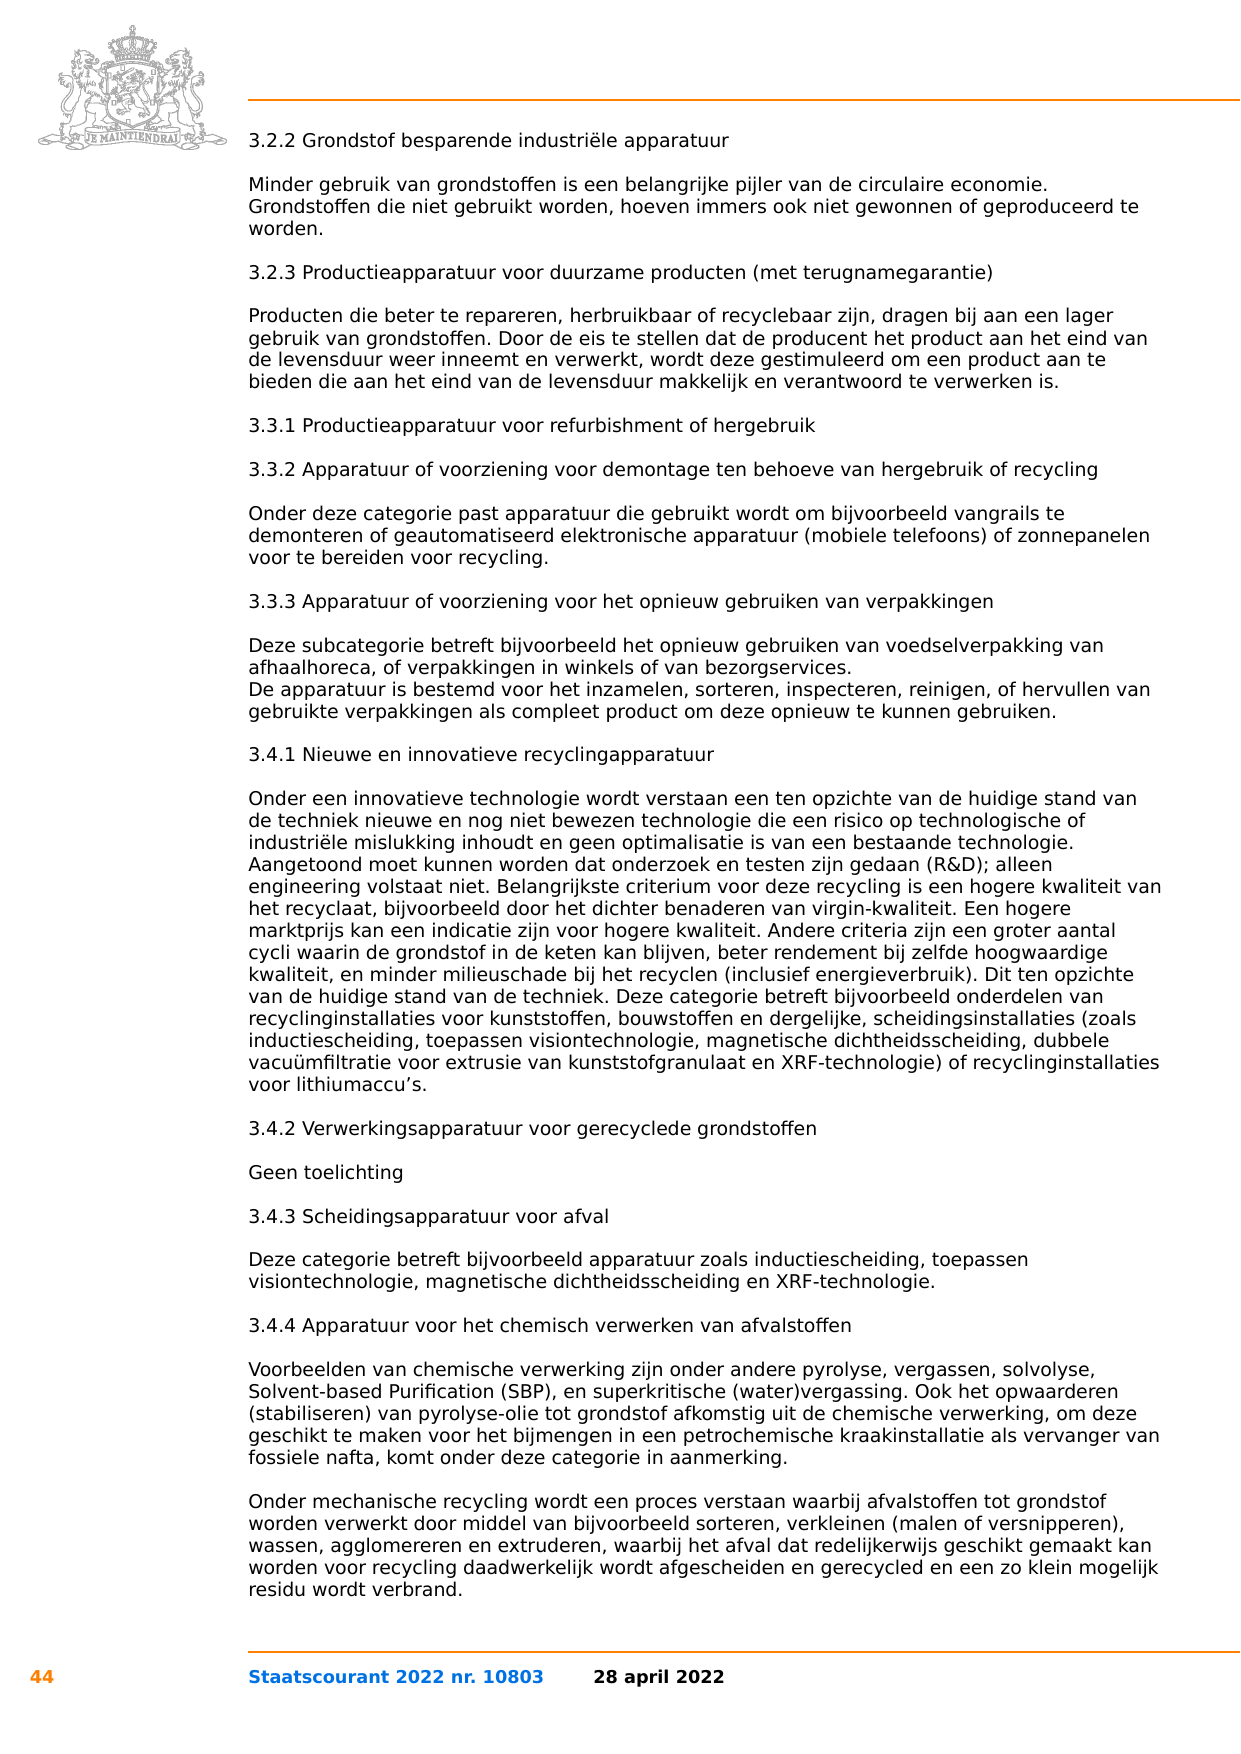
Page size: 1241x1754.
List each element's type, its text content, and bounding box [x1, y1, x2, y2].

subtitle 3.2.2 Grondstof besparende industriële apparatuur [248, 130, 1163, 152]
text Deze categorie betreft bijvoorbeeld apparatuur zoals inductiescheiding, toepassen visiontechnologie, magnetische dichtheidsscheiding en XRF-technologie. [248, 1249, 1163, 1293]
text Minder gebruik van grondstoffen is een belangrijke pijler van de circulaire economie. Grondstoffen die niet gebruikt worden, hoeven immers ook niet gewonnen of geproduceerd te worden. [248, 174, 1163, 240]
text Geen toelichting [248, 1162, 1163, 1184]
subtitle 3.3.3 Apparatuur of voorziening voor het opnieuw gebruiken van verpakkingen [248, 591, 1163, 613]
subtitle 3.3.2 Apparatuur of voorziening voor demontage ten behoeve van hergebruik of recycling [248, 459, 1163, 481]
subtitle 3.4.4 Apparatuur voor het chemisch verwerken van afvalstoffen [248, 1315, 1163, 1337]
text Producten die beter te repareren, herbruikbaar of recyclebaar zijn, dragen bij aan een lager gebruik van grondstoffen. Door de eis te stellen dat de producent het product aan het eind van de levensduur weer inneemt en verwerkt, wordt deze gestimuleerd om een product aan te bieden die aan het eind van de levensduur makkelijk en verantwoord te verwerken is. [248, 305, 1163, 393]
text De apparatuur is bestemd voor het inzamelen, sorteren, inspecteren, reinigen, of hervullen van gebruikte verpakkingen als compleet product om deze opnieuw te kunnen gebruiken. [248, 678, 1163, 722]
text Voorbeelden van chemische verwerking zijn onder andere pyrolyse, vergassen, solvolyse, Solvent-based Purification (SBP), en superkritische (water)vergassing. Ook het opwaarderen (stabiliseren) van pyrolyse-olie tot grondstof afkomstig uit de chemische verwerking, om deze geschikt te maken voor het bijmengen in een petrochemische kraakinstallatie als vervanger van fossiele nafta, komt onder deze categorie in aanmerking. [248, 1359, 1163, 1469]
subtitle 3.3.1 Productieapparatuur voor refurbishment of hergebruik [248, 415, 1163, 437]
picture [38, 25, 227, 150]
text Onder mechanische recycling wordt een proces verstaan waarbij afvalstoffen tot grondstof worden verwerkt door middel van bijvoorbeeld sorteren, verkleinen (malen of versnipperen), wassen, agglomereren en extruderen, waarbij het afval dat redelijkerwijs geschikt gemaakt kan worden voor recycling daadwerkelijk wordt afgescheiden en gerecycled en een zo klein mogelijk residu wordt verbrand. [248, 1491, 1163, 1601]
text Deze subcategorie betreft bijvoorbeeld het opnieuw gebruiken van voedselverpakking van afhaalhoreca, of verpakkingen in winkels of van bezorgservices. [248, 634, 1163, 678]
text Onder deze categorie past apparatuur die gebruikt wordt om bijvoorbeeld vangrails te demonteren of geautomatiseerd elektronische apparatuur (mobiele telefoons) of zonnepanelen voor te bereiden voor recycling. [248, 503, 1163, 569]
subtitle 3.4.3 Scheidingsapparatuur voor afval [248, 1206, 1163, 1227]
subtitle 3.4.2 Verwerkingsapparatuur voor gerecyclede grondstoffen [248, 1118, 1163, 1140]
subtitle 3.2.3 Productieapparatuur voor duurzame producten (met terugnamegarantie) [248, 262, 1163, 283]
text Onder een innovatieve technologie wordt verstaan een ten opzichte van de huidige stand van de techniek nieuwe en nog niet bewezen technologie die een risico op technologische of industriële mislukking inhoudt en geen optimalisatie is van een bestaande technologie. Aangetoond moet kunnen worden dat onderzoek en testen zijn gedaan (R&D); alleen engineering volstaat niet. Belangrijkste criterium voor deze recycling is een hogere kwaliteit van het recyclaat, bijvoorbeeld door het dichter benaderen van virgin-kwaliteit. Een hogere marktprijs kan een indicatie zijn voor hogere kwaliteit. Andere criteria zijn een groter aantal cycli waarin de grondstof in de keten kan blijven, beter rendement bij zelfde hoogwaardige kwaliteit, en minder milieuschade bij het recyclen (inclusief energieverbruik). Dit ten opzichte van de huidige stand van de techniek. Deze categorie betreft bijvoorbeeld onderdelen van recyclinginstallaties voor kunststoffen, bouwstoffen en dergelijke, scheidingsinstallaties (zoals inductiescheiding, toepassen visiontechnologie, magnetische dichtheidsscheiding, dubbele vacuümfiltratie voor extrusie van kunststofgranulaat en XRF-technologie) of recyclinginstallaties voor lithiumaccu’s. [248, 788, 1163, 1096]
subtitle 3.4.1 Nieuwe en innovatieve recyclingapparatuur [248, 744, 1163, 766]
